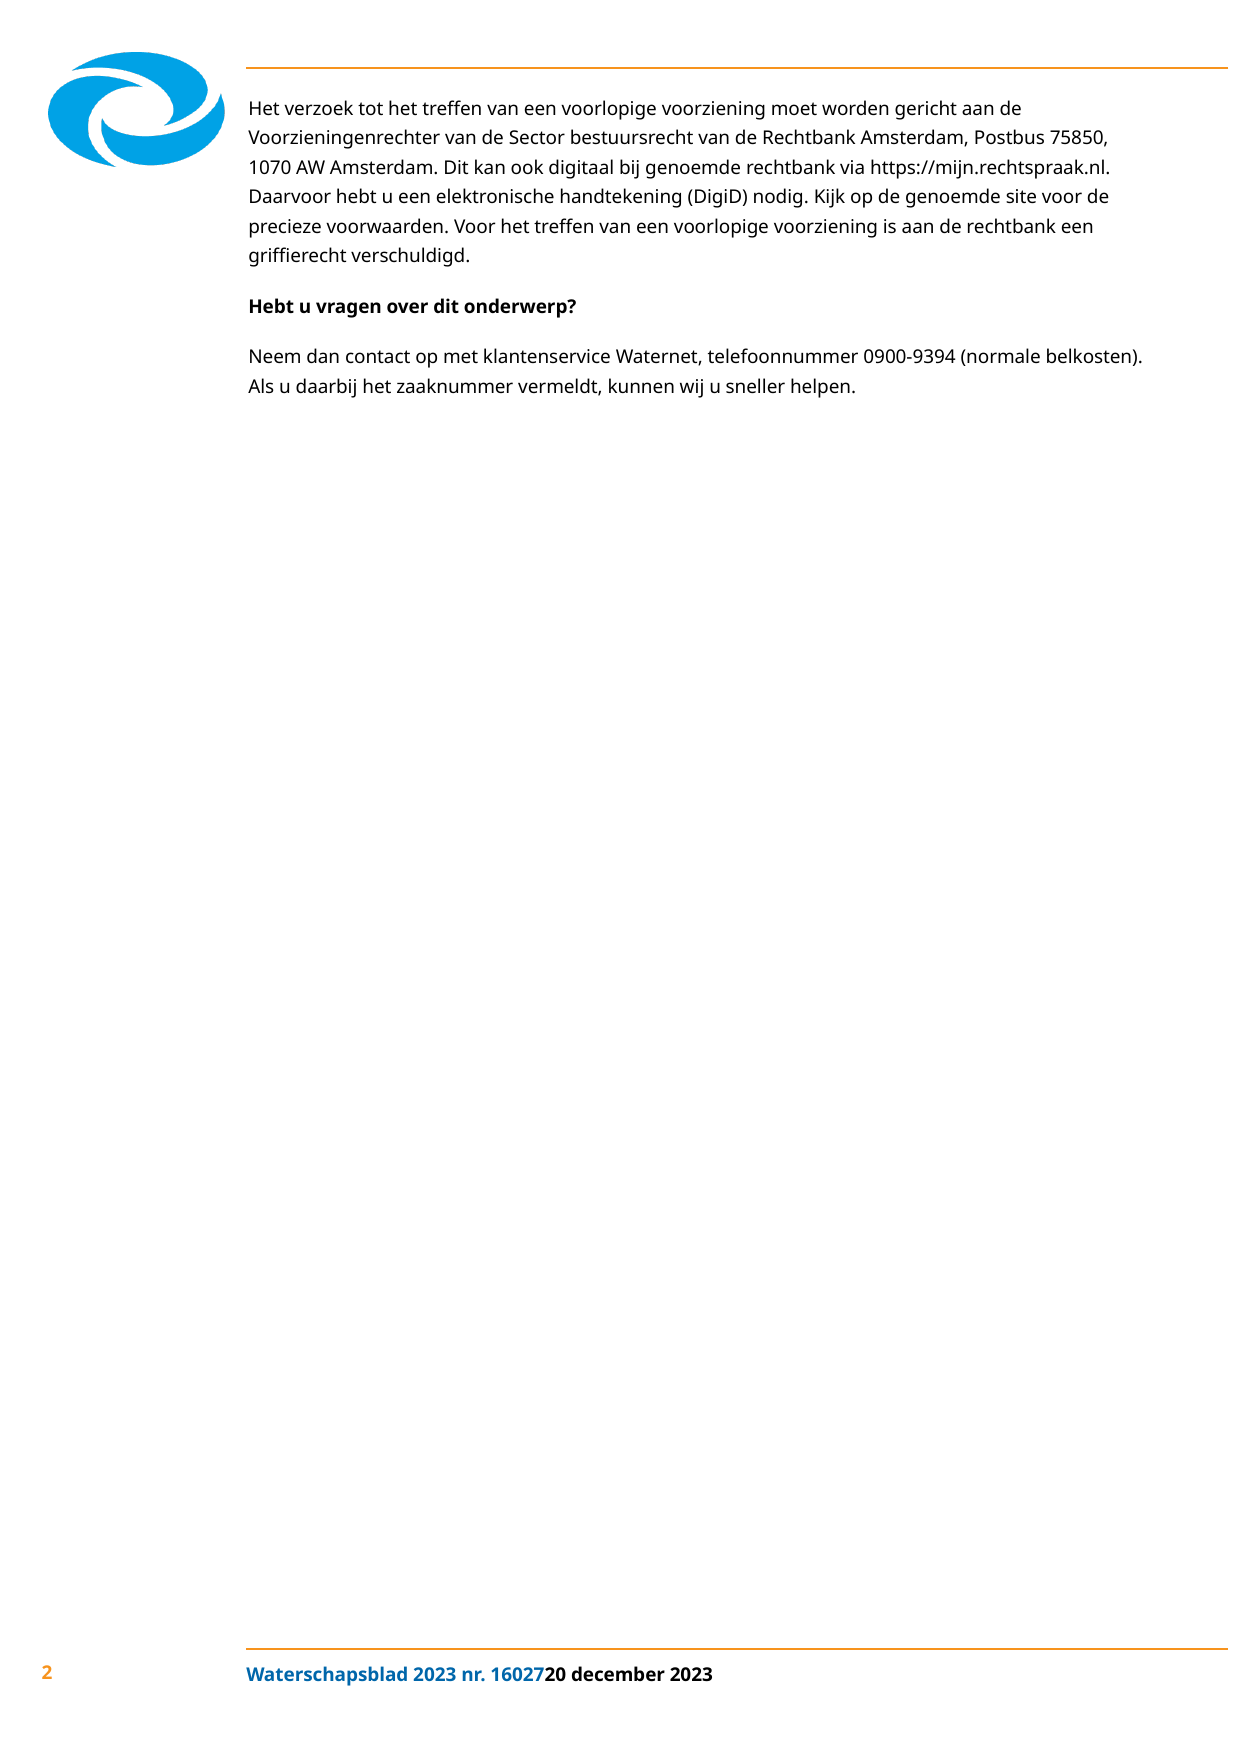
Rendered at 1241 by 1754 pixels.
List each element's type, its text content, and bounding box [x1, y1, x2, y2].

text Hebt u vragen over dit onderwerp? [248, 293, 1152, 319]
text Het verzoek tot het treffen van een voorlopige voorziening moet worden gericht aan de Voorzieningenrechter van de Sector bestuursrecht van de Rechtbank Amsterdam, Postbus 75850, 1070 AW Amsterdam. Dit kan ook digitaal bij genoemde rechtbank via https://mijn.rechtspraak.nl. Daarvoor hebt u een elektronische handtekening (DigiD) nodig. Kijk op de genoemde site voor de precieze voorwaarden. Voor het treffen van een voorlopige voorziening is aan de rechtbank een griffierecht verschuldigd. [248, 95, 1152, 268]
text Neem dan contact op met klantenservice Waternet, telefoonnummer 0900-9394 (normale belkosten). Als u daarbij het zaaknummer vermeldt, kunnen wij u sneller helpen. [248, 343, 1152, 399]
picture [41, 47, 231, 172]
